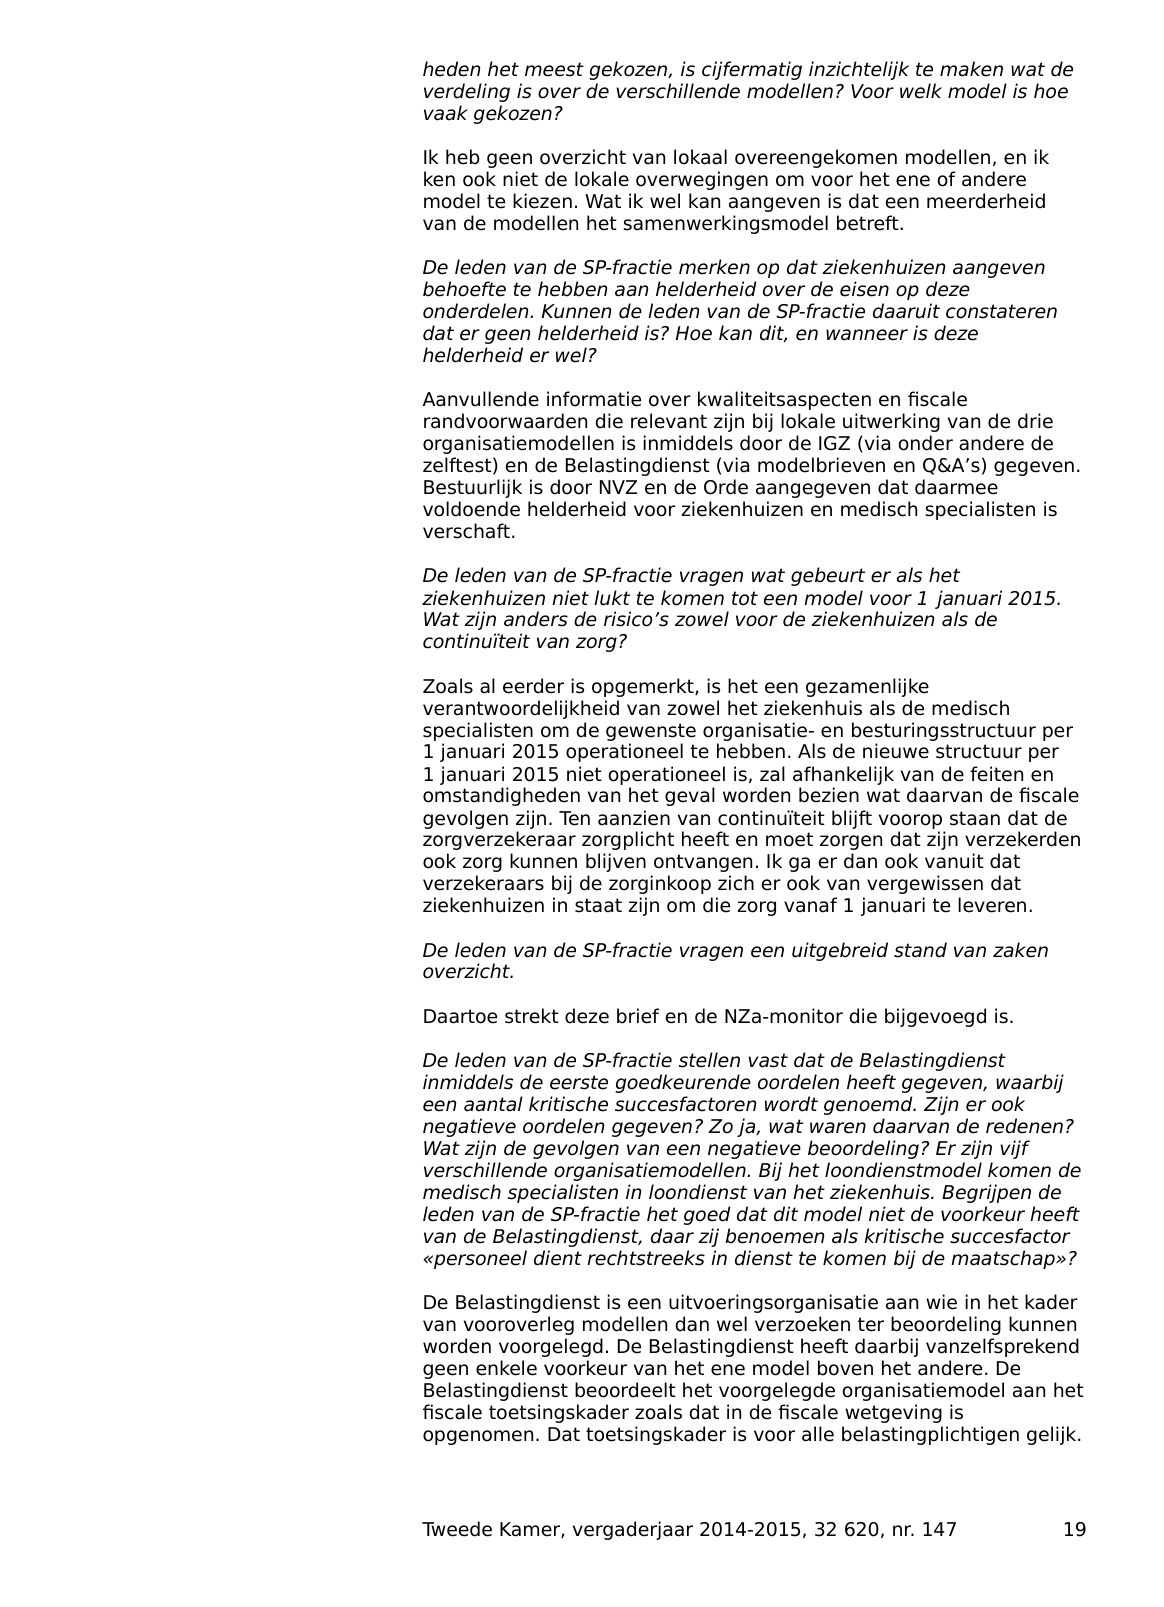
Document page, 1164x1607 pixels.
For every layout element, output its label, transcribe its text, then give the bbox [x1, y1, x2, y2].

text Daartoe strekt deze brief en de NZa-monitor die bijgevoegd is. [422, 1006, 1087, 1028]
text De leden van de SP-fractie stellen vast dat de Belastingdienst inmiddels de eerste goedkeurende oordelen heeft gegeven, waarbij een aantal kritische succesfactoren wordt genoemd. Zijn er ook negatieve oordelen gegeven? Zo ja, wat waren daarvan de redenen? Wat zijn de gevolgen van een negatieve beoordeling? Er zijn vijf verschillende organisatiemodellen. Bij het loondienstmodel komen de medisch specialisten in loondienst van het ziekenhuis. Begrijpen de leden van de SP-fractie het goed dat dit model niet de voorkeur heeft van de Belastingdienst, daar zij benoemen als kritische succesfactor «personeel dient rechtstreeks in dienst te komen bij de maatschap»? [422, 1050, 1087, 1269]
text Zoals al eerder is opgemerkt, is het een gezamenlijke verantwoordelijkheid van zowel het ziekenhuis als de medisch specialisten om de gewenste organisatie- en besturingsstructuur per 1 januari 2015 operationeel te hebben. Als de nieuwe structuur per 1 januari 2015 niet operationeel is, zal afhankelijk van de feiten en omstandigheden van het geval worden bezien wat daarvan de fiscale gevolgen zijn. Ten aanzien van continuïteit blijft voorop staan dat de zorgverzekeraar zorgplicht heeft en moet zorgen dat zijn verzekerden ook zorg kunnen blijven ontvangen. Ik ga er dan ook vanuit dat verzekeraars bij de zorginkoop zich er ook van vergewissen dat ziekenhuizen in staat zijn om die zorg vanaf 1 januari te leveren. [422, 676, 1087, 917]
text Aanvullende informatie over kwaliteitsaspecten en fiscale randvoorwaarden die relevant zijn bij lokale uitwerking van de drie organisatiemodellen is inmiddels door de IGZ (via onder andere de zelftest) en de Belastingdienst (via modelbrieven en Q&A’s) gegeven. Bestuurlijk is door NVZ en de Orde aangegeven dat daarmee voldoende helderheid voor ziekenhuizen en medisch specialisten is verschaft. [422, 389, 1087, 543]
text Ik heb geen overzicht van lokaal overeengekomen modellen, en ik ken ook niet de lokale overwegingen om voor het ene of andere model te kiezen. Wat ik wel kan aangeven is dat een meerderheid van de modellen het samenwerkingsmodel betreft. [422, 147, 1087, 235]
text De Belastingdienst is een uitvoeringsorganisatie aan wie in het kader van vooroverleg modellen dan wel verzoeken ter beoordeling kunnen worden voorgelegd. De Belastingdienst heeft daarbij vanzelfsprekend geen enkele voorkeur van het ene model boven het andere. De Belastingdienst beoordeelt het voorgelegde organisatiemodel aan het fiscale toetsingskader zoals dat in de fiscale wetgeving is opgenomen. Dat toetsingskader is voor alle belastingplichtigen gelijk. [422, 1292, 1087, 1446]
text De leden van de SP-fractie vragen wat gebeurt er als het ziekenhuizen niet lukt te komen tot een model voor 1 januari 2015. Wat zijn anders de risico’s zowel voor de ziekenhuizen als de continuïteit van zorg? [422, 565, 1087, 653]
text heden het meest gekozen, is cijfermatig inzichtelijk te maken wat de verdeling is over de verschillende modellen? Voor welk model is hoe vaak gekozen? [422, 59, 1087, 125]
text De leden van de SP-fractie vragen een uitgebreid stand van zaken overzicht. [422, 939, 1087, 983]
text De leden van de SP-fractie merken op dat ziekenhuizen aangeven behoefte te hebben aan helderheid over de eisen op deze onderdelen. Kunnen de leden van de SP-fractie daaruit constateren dat er geen helderheid is? Hoe kan dit, en wanneer is deze helderheid er wel? [422, 257, 1087, 367]
